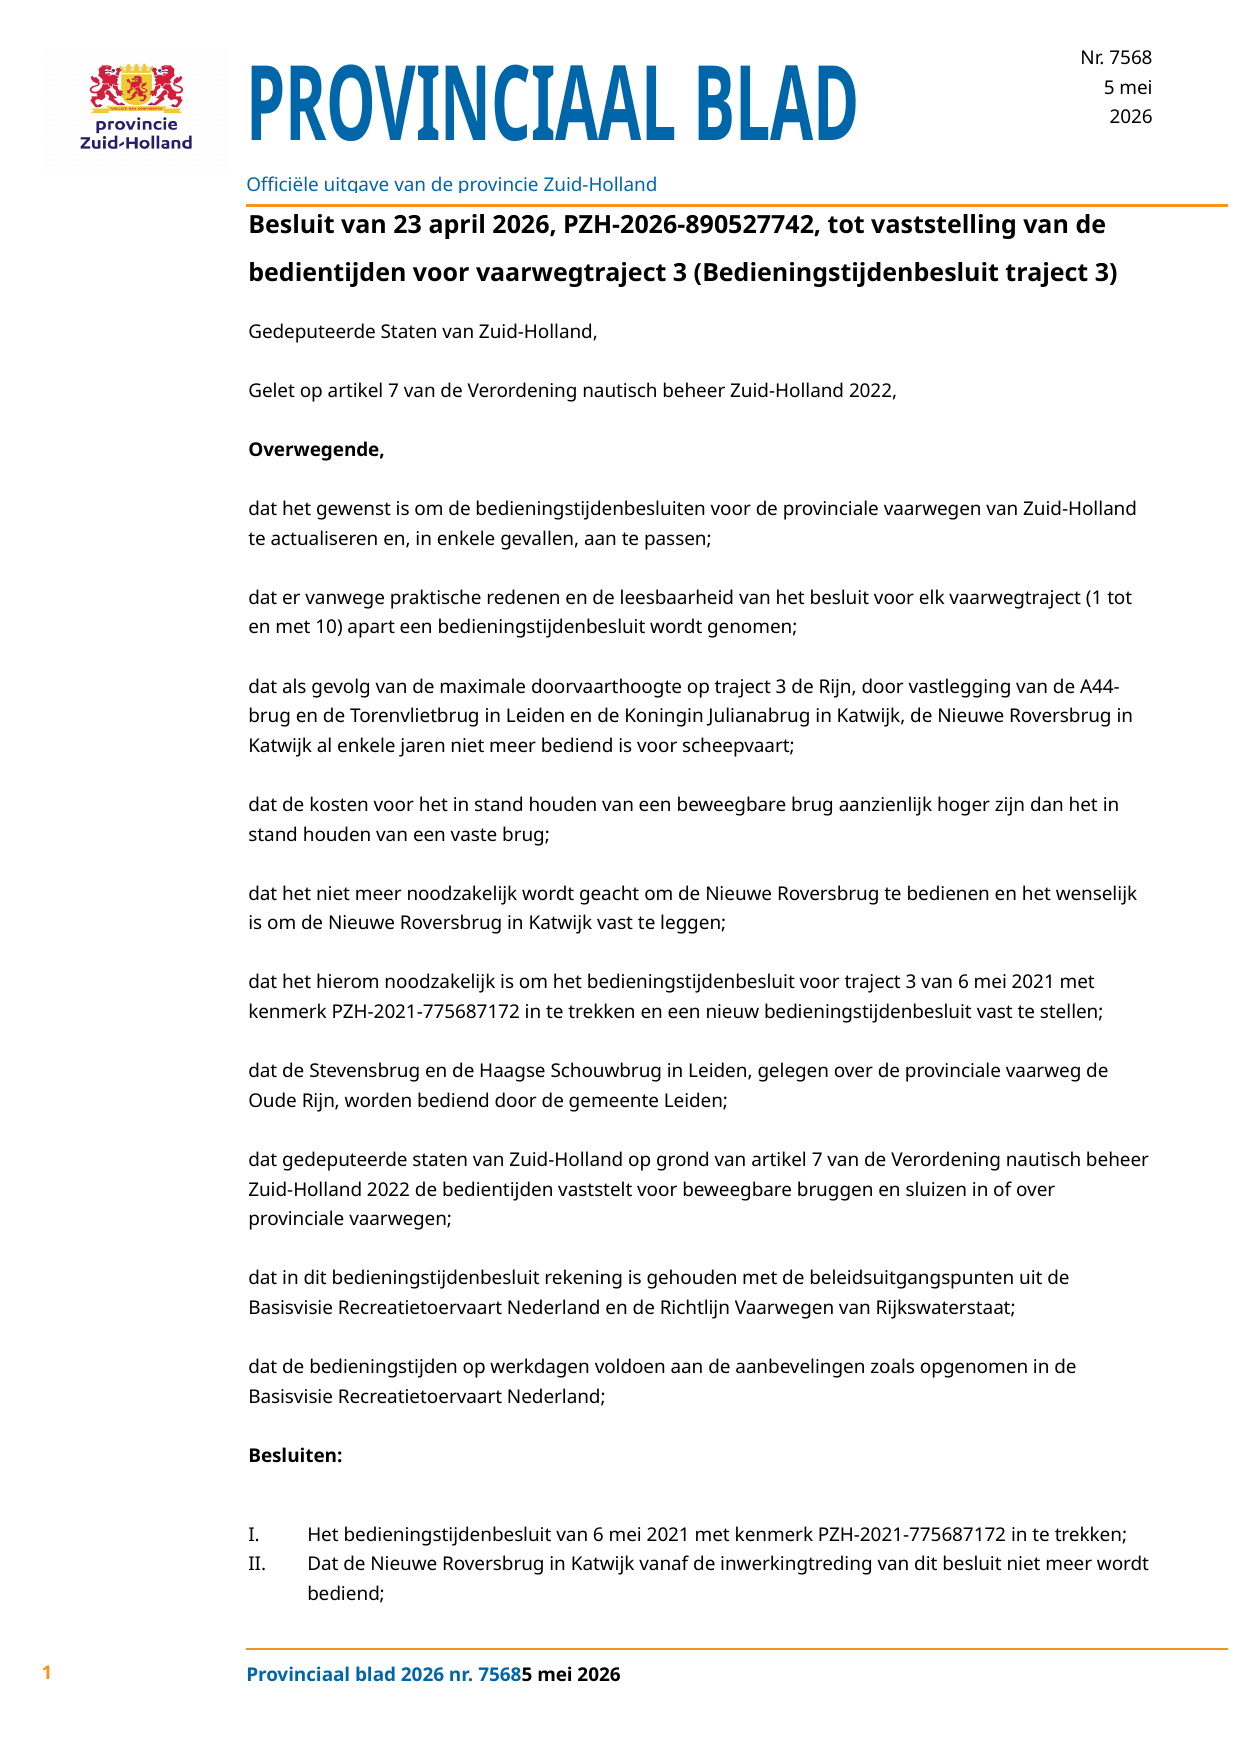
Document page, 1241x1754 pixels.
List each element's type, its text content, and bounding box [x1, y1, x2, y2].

text Gelet op artikel 7 van de Verordening nautisch beheer Zuid-Holland 2022, [248, 377, 1152, 403]
text dat het gewenst is om de bedieningstijdenbesluiten voor de provinciale vaarwegen van Zuid-Holland te actualiseren en, in enkele gevallen, aan te passen; [248, 495, 1152, 551]
list Het bedieningstijdenbesluit van 6 mei 2021 met kenmerk PZH-2021-775687172 in te trekken; [248, 1521, 1152, 1547]
picture [41, 47, 231, 172]
text Overwegende, [248, 436, 1152, 462]
text dat de kosten voor het in stand houden van een beweegbare brug aanzienlijk hoger zijn dan het in stand houden van een vaste brug; [248, 791, 1152, 847]
list Dat de Nieuwe Roversbrug in Katwijk vanaf de inwerkingtreding van dit besluit niet meer wordt bediend; [248, 1551, 1152, 1606]
text dat gedeputeerde staten van Zuid-Holland op grond van artikel 7 van de Verordening nautisch beheer Zuid-Holland 2022 de bedientijden vaststelt voor beweegbare bruggen en sluizen in of over provinciale vaarwegen; [248, 1146, 1152, 1231]
text Besluit van 23 april 2026, PZH-2026-890527742, tot vaststelling van de bedientijden voor vaarwegtraject 3 (Bedieningstijdenbesluit traject 3) [248, 207, 1152, 288]
text dat in dit bedieningstijdenbesluit rekening is gehouden met de beleidsuitgangspunten uit de Basisvisie Recreatietoervaart Nederland en de Richtlijn Vaarwegen van Rijkswaterstaat; [248, 1264, 1152, 1320]
text dat er vanwege praktische redenen en de leesbaarheid van het besluit voor elk vaarwegtraject (1 tot en met 10) apart een bedieningstijdenbesluit wordt genomen; [248, 584, 1152, 639]
text dat de bedieningstijden op werkdagen voldoen aan de aanbevelingen zoals opgenomen in de Basisvisie Recreatietoervaart Nederland; [248, 1353, 1152, 1409]
text dat het niet meer noodzakelijk wordt geacht om de Nieuwe Roversbrug te bedienen en het wenselijk is om de Nieuwe Roversbrug in Katwijk vast te leggen; [248, 880, 1152, 935]
text dat het hierom noodzakelijk is om het bedieningstijdenbesluit voor traject 3 van 6 mei 2021 met kenmerk PZH-2021-775687172 in te trekken en een nieuw bedieningstijdenbesluit vast te stellen; [248, 969, 1152, 1024]
text dat als gevolg van de maximale doorvaarthoogte op traject 3 de Rijn, door vastlegging van de A44-brug en de Torenvlietbrug in Leiden en de Koningin Julianabrug in Katwijk, de Nieuwe Roversbrug in Katwijk al enkele jaren niet meer bediend is voor scheepvaart; [248, 673, 1152, 758]
text Gedeputeerde Staten van Zuid-Holland, [248, 318, 1152, 344]
text Besluiten: [248, 1442, 1152, 1468]
text dat de Stevensbrug en de Haagse Schouwbrug in Leiden, gelegen over de provinciale vaarweg de Oude Rijn, worden bediend door de gemeente Leiden; [248, 1057, 1152, 1113]
